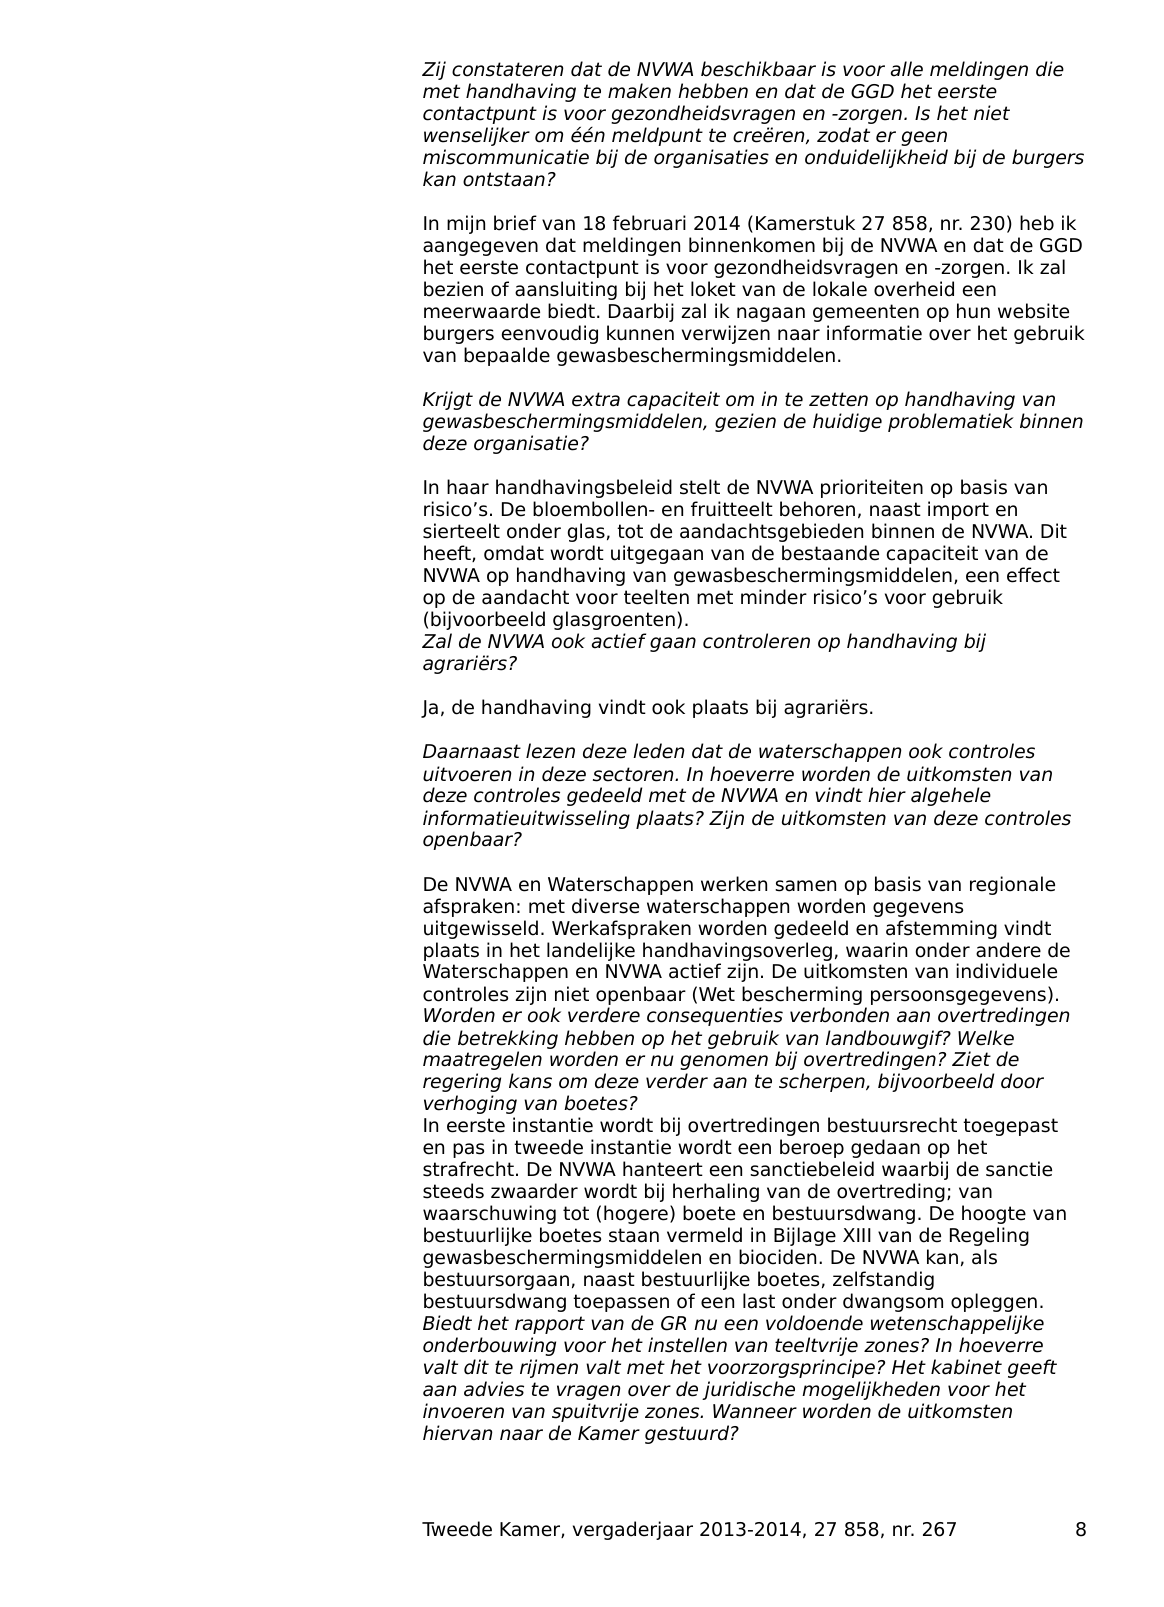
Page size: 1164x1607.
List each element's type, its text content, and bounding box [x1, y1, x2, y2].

text Zij constateren dat de NVWA beschikbaar is voor alle meldingen die met handhaving te maken hebben en dat de GGD het eerste contactpunt is voor gezondheidsvragen en -zorgen. Is het niet wenselijker om één meldpunt te creëren, zodat er geen miscommunicatie bij de organisaties en onduidelijkheid bij de burgers kan ontstaan? [422, 59, 1087, 191]
text Krijgt de NVWA extra capaciteit om in te zetten op handhaving van gewasbeschermingsmiddelen, gezien de huidige problematiek binnen deze organisatie? [422, 389, 1087, 455]
text Daarnaast lezen deze leden dat de waterschappen ook controles uitvoeren in deze sectoren. In hoeverre worden de uitkomsten van deze controles gedeeld met de NVWA en vindt hier algehele informatieuitwisseling plaats? Zijn de uitkomsten van deze controles openbaar? [422, 741, 1087, 851]
text In eerste instantie wordt bij overtredingen bestuursrecht toegepast en pas in tweede instantie wordt een beroep gedaan op het strafrecht. De NVWA hanteert een sanctiebeleid waarbij de sanctie steeds zwaarder wordt bij herhaling van de overtreding; van waarschuwing tot (hogere) boete en bestuursdwang. De hoogte van bestuurlijke boetes staan vermeld in Bijlage XIII van de Regeling gewasbeschermingsmiddelen en biociden. De NVWA kan, als bestuursorgaan, naast bestuurlijke boetes, zelfstandig bestuursdwang toepassen of een last onder dwangsom opleggen. [422, 1115, 1087, 1313]
text Biedt het rapport van de GR nu een voldoende wetenschappelijke onderbouwing voor het instellen van teeltvrije zones? In hoeverre valt dit te rijmen valt met het voorzorgsprincipe? Het kabinet geeft aan advies te vragen over de juridische mogelijkheden voor het invoeren van spuitvrije zones. Wanneer worden de uitkomsten hiervan naar de Kamer gestuurd? [422, 1313, 1087, 1445]
text De NVWA en Waterschappen werken samen op basis van regionale afspraken: met diverse waterschappen worden gegevens uitgewisseld. Werkafspraken worden gedeeld en afstemming vindt plaats in het landelijke handhavingsoverleg, waarin onder andere de Waterschappen en NVWA actief zijn. De uitkomsten van individuele controles zijn niet openbaar (Wet bescherming persoonsgegevens). [422, 873, 1087, 1005]
text Ja, de handhaving vindt ook plaats bij agrariërs. [422, 697, 1087, 719]
text Zal de NVWA ook actief gaan controleren op handhaving bij agrariërs? [422, 631, 1087, 675]
text In mijn brief van 18 februari 2014 (Kamerstuk 27 858, nr. 230) heb ik aangegeven dat meldingen binnenkomen bij de NVWA en dat de GGD het eerste contactpunt is voor gezondheidsvragen en -zorgen. Ik zal bezien of aansluiting bij het loket van de lokale overheid een meerwaarde biedt. Daarbij zal ik nagaan gemeenten op hun website burgers eenvoudig kunnen verwijzen naar informatie over het gebruik van bepaalde gewasbeschermingsmiddelen. [422, 213, 1087, 367]
text Worden er ook verdere consequenties verbonden aan overtredingen die betrekking hebben op het gebruik van landbouwgif? Welke maatregelen worden er nu genomen bij overtredingen? Ziet de regering kans om deze verder aan te scherpen, bijvoorbeeld door verhoging van boetes? [422, 1005, 1087, 1115]
text In haar handhavingsbeleid stelt de NVWA prioriteiten op basis van risico’s. De bloembollen- en fruitteelt behoren, naast import en sierteelt onder glas, tot de aandachtsgebieden binnen de NVWA. Dit heeft, omdat wordt uitgegaan van de bestaande capaciteit van de NVWA op handhaving van gewasbeschermingsmiddelen, een effect op de aandacht voor teelten met minder risico’s voor gebruik (bijvoorbeeld glasgroenten). [422, 477, 1087, 631]
